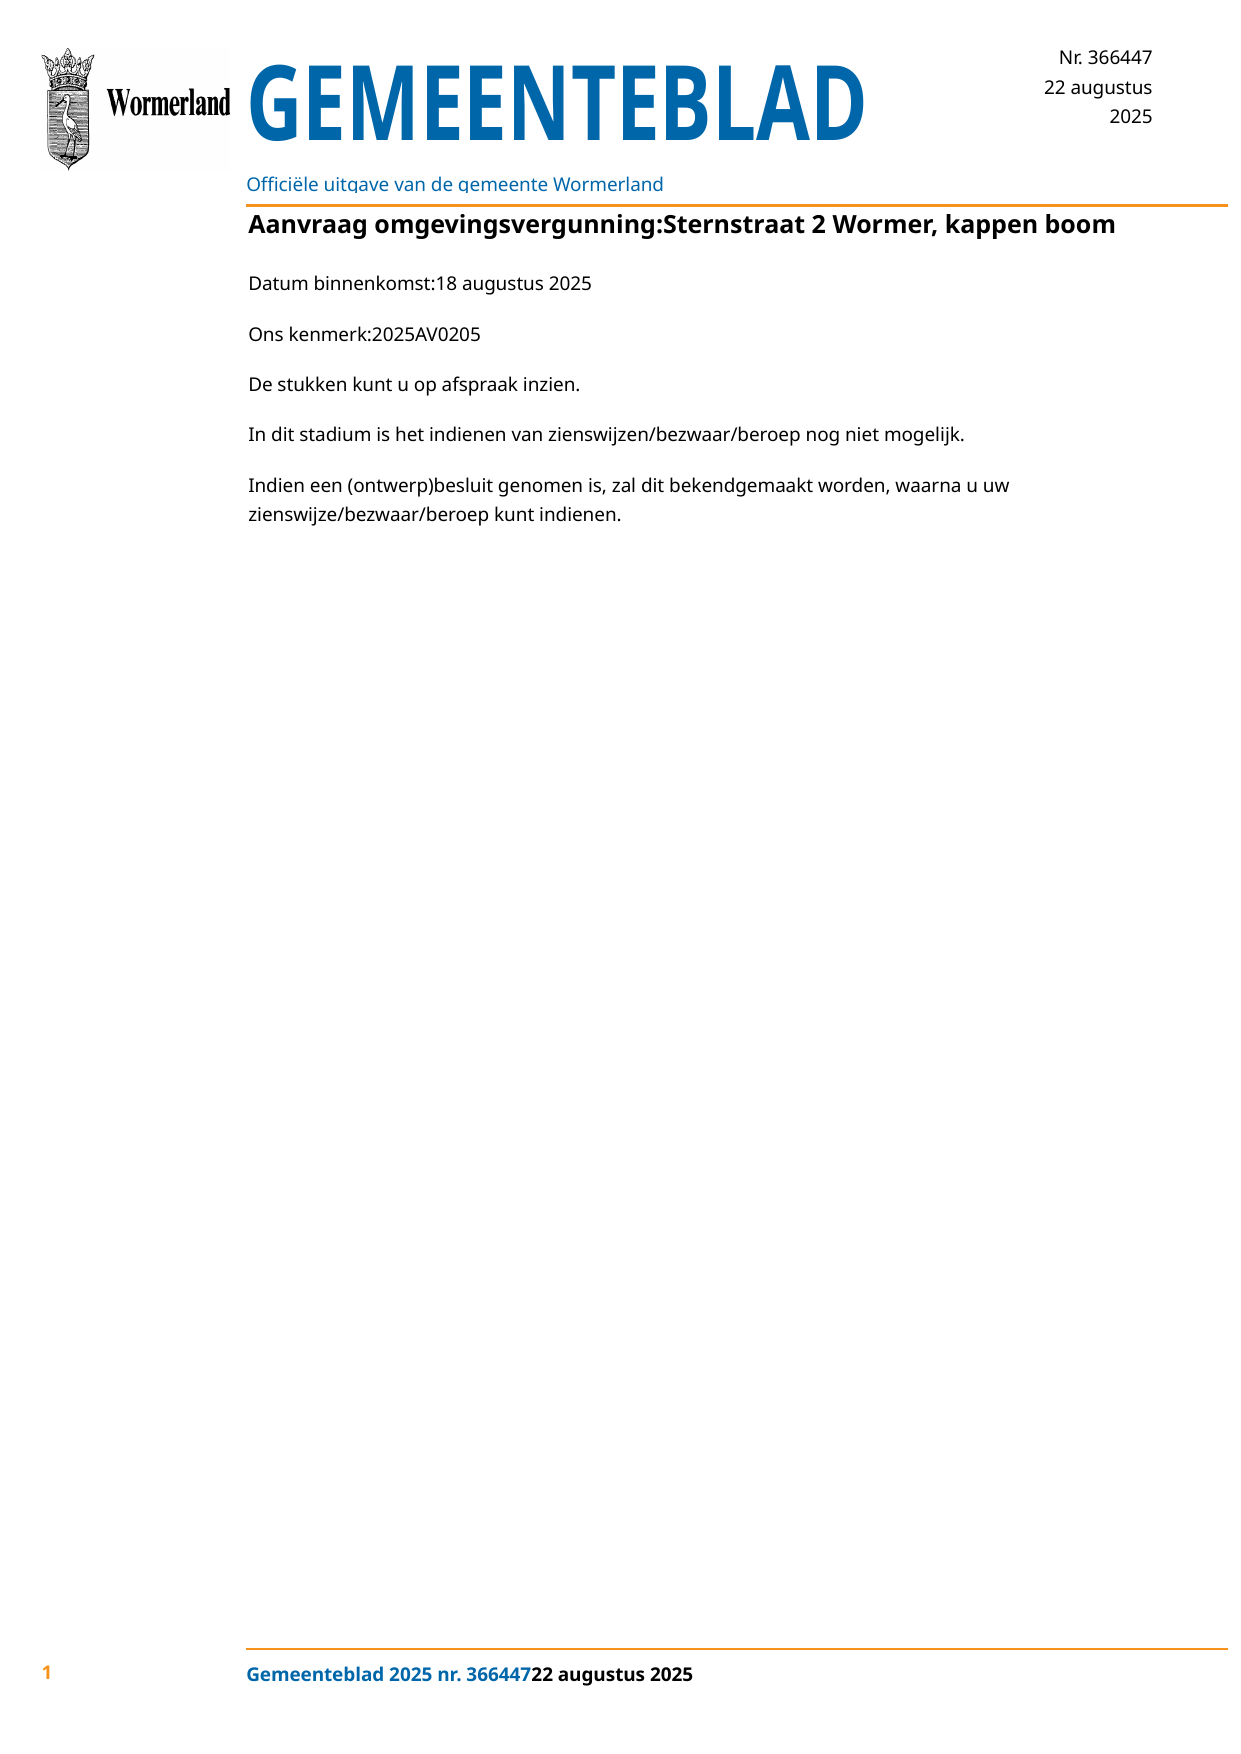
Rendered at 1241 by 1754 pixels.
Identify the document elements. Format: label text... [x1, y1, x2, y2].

text Aanvraag omgevingsvergunning:Sternstraat 2 Wormer, kappen boom [248, 207, 1152, 241]
text De stukken kunt u op afspraak inzien. [248, 371, 1152, 397]
picture [41, 47, 231, 172]
text Ons kenmerk:2025AV0205 [248, 321, 1152, 346]
text In dit stadium is het indienen van zienswijzen/bezwaar/beroep nog niet mogelijk. [248, 422, 1152, 447]
text Datum binnenkomst:18 augustus 2025 [248, 270, 1152, 296]
text Indien een (ontwerp)besluit genomen is, zal dit bekendgemaakt worden, waarna u uw zienswijze/bezwaar/beroep kunt indienen. [248, 472, 1152, 527]
